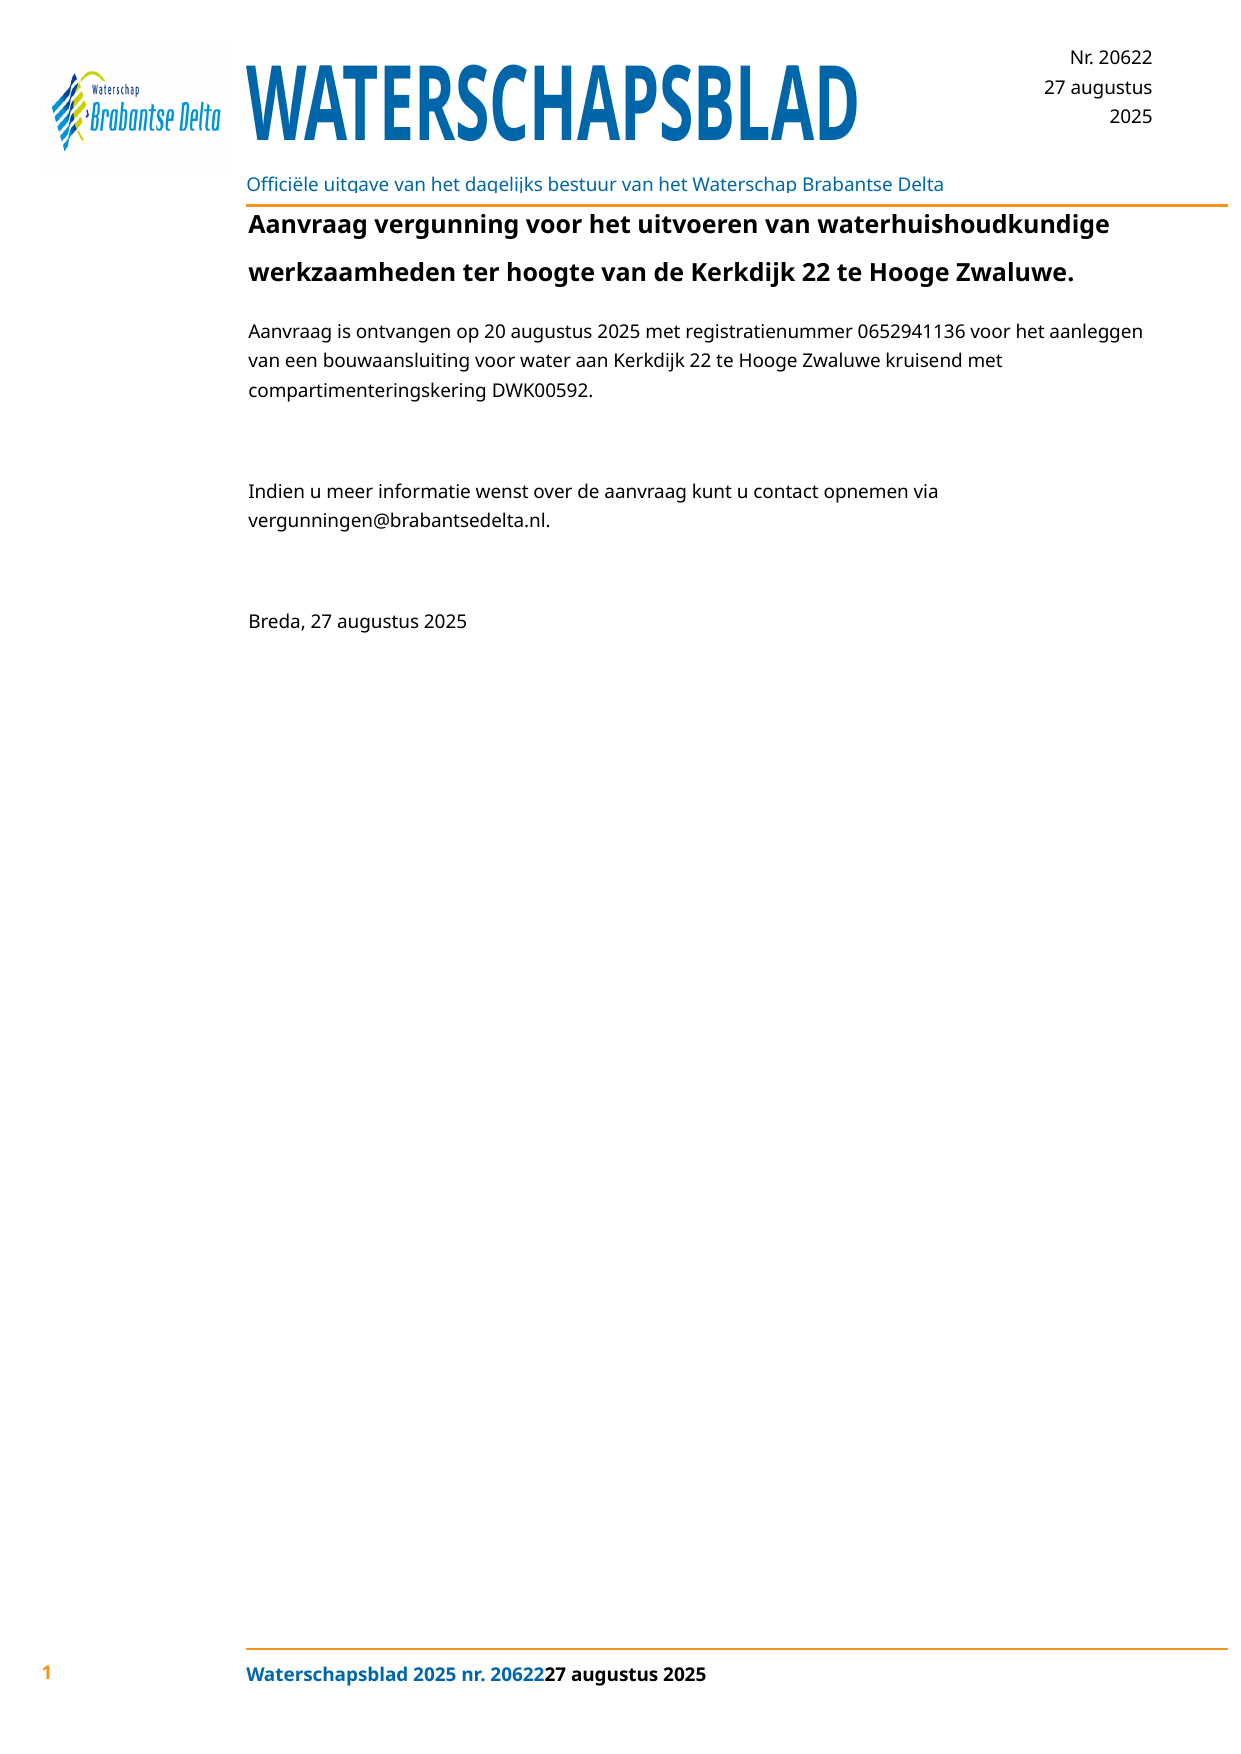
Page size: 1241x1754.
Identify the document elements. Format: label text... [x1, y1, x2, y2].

text Aanvraag vergunning voor het uitvoeren van waterhuishoudkundige werkzaamheden ter hoogte van de Kerkdijk 22 te Hooge Zwaluwe. [248, 207, 1152, 288]
picture [41, 47, 231, 172]
text Aanvraag is ontvangen op 20 augustus 2025 met registratienummer 0652941136 voor het aanleggen van een bouwaansluiting voor water aan Kerkdijk 22 te Hooge Zwaluwe kruisend met compartimenteringskering DWK00592. [248, 318, 1152, 403]
text Breda, 27 augustus 2025 [248, 608, 1152, 634]
text Indien u meer informatie wenst over de aanvraag kunt u contact opnemen via vergunningen@brabantsedelta.nl. [248, 478, 1152, 533]
